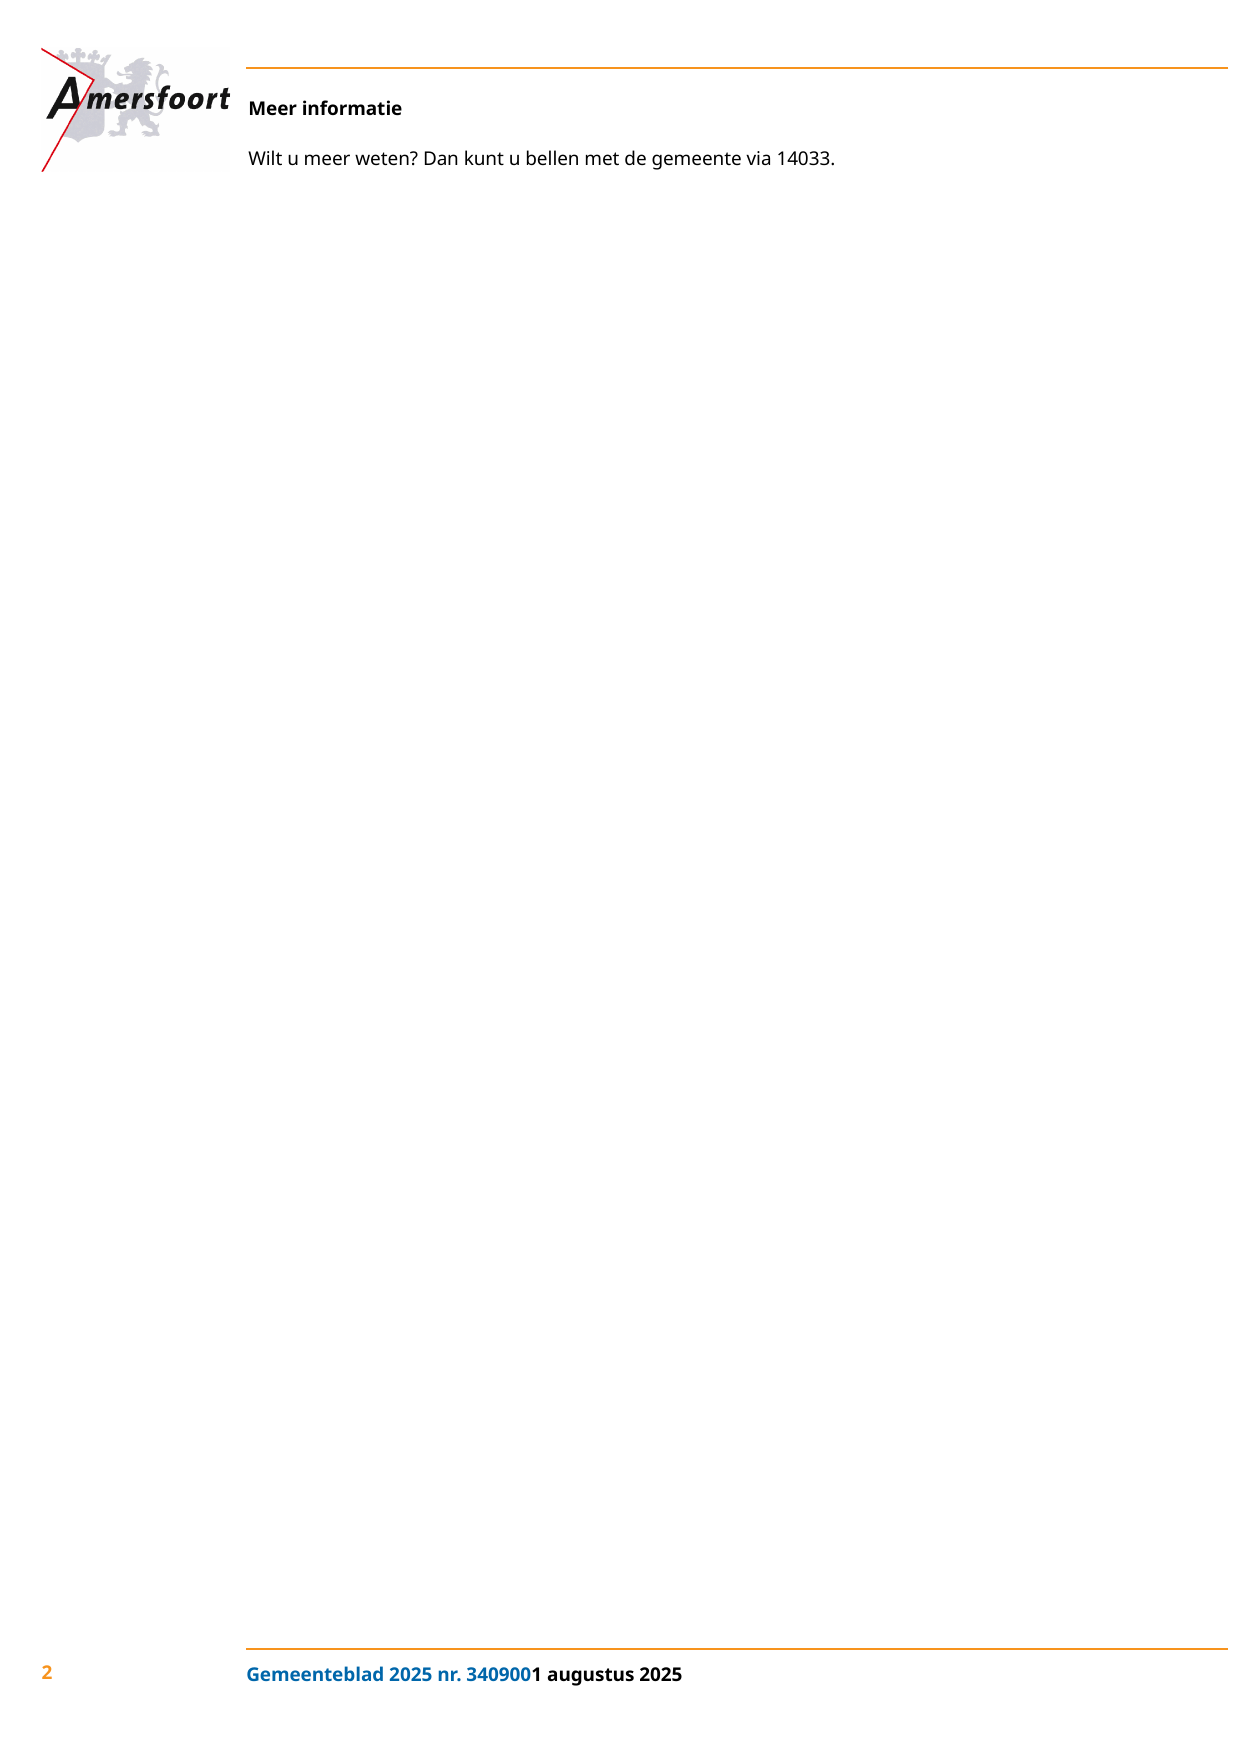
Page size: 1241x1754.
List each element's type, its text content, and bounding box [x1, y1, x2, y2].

picture [41, 47, 231, 172]
text Wilt u meer weten? Dan kunt u bellen met de gemeente via 14033. [248, 145, 1152, 171]
text Meer informatie [248, 95, 1152, 121]
